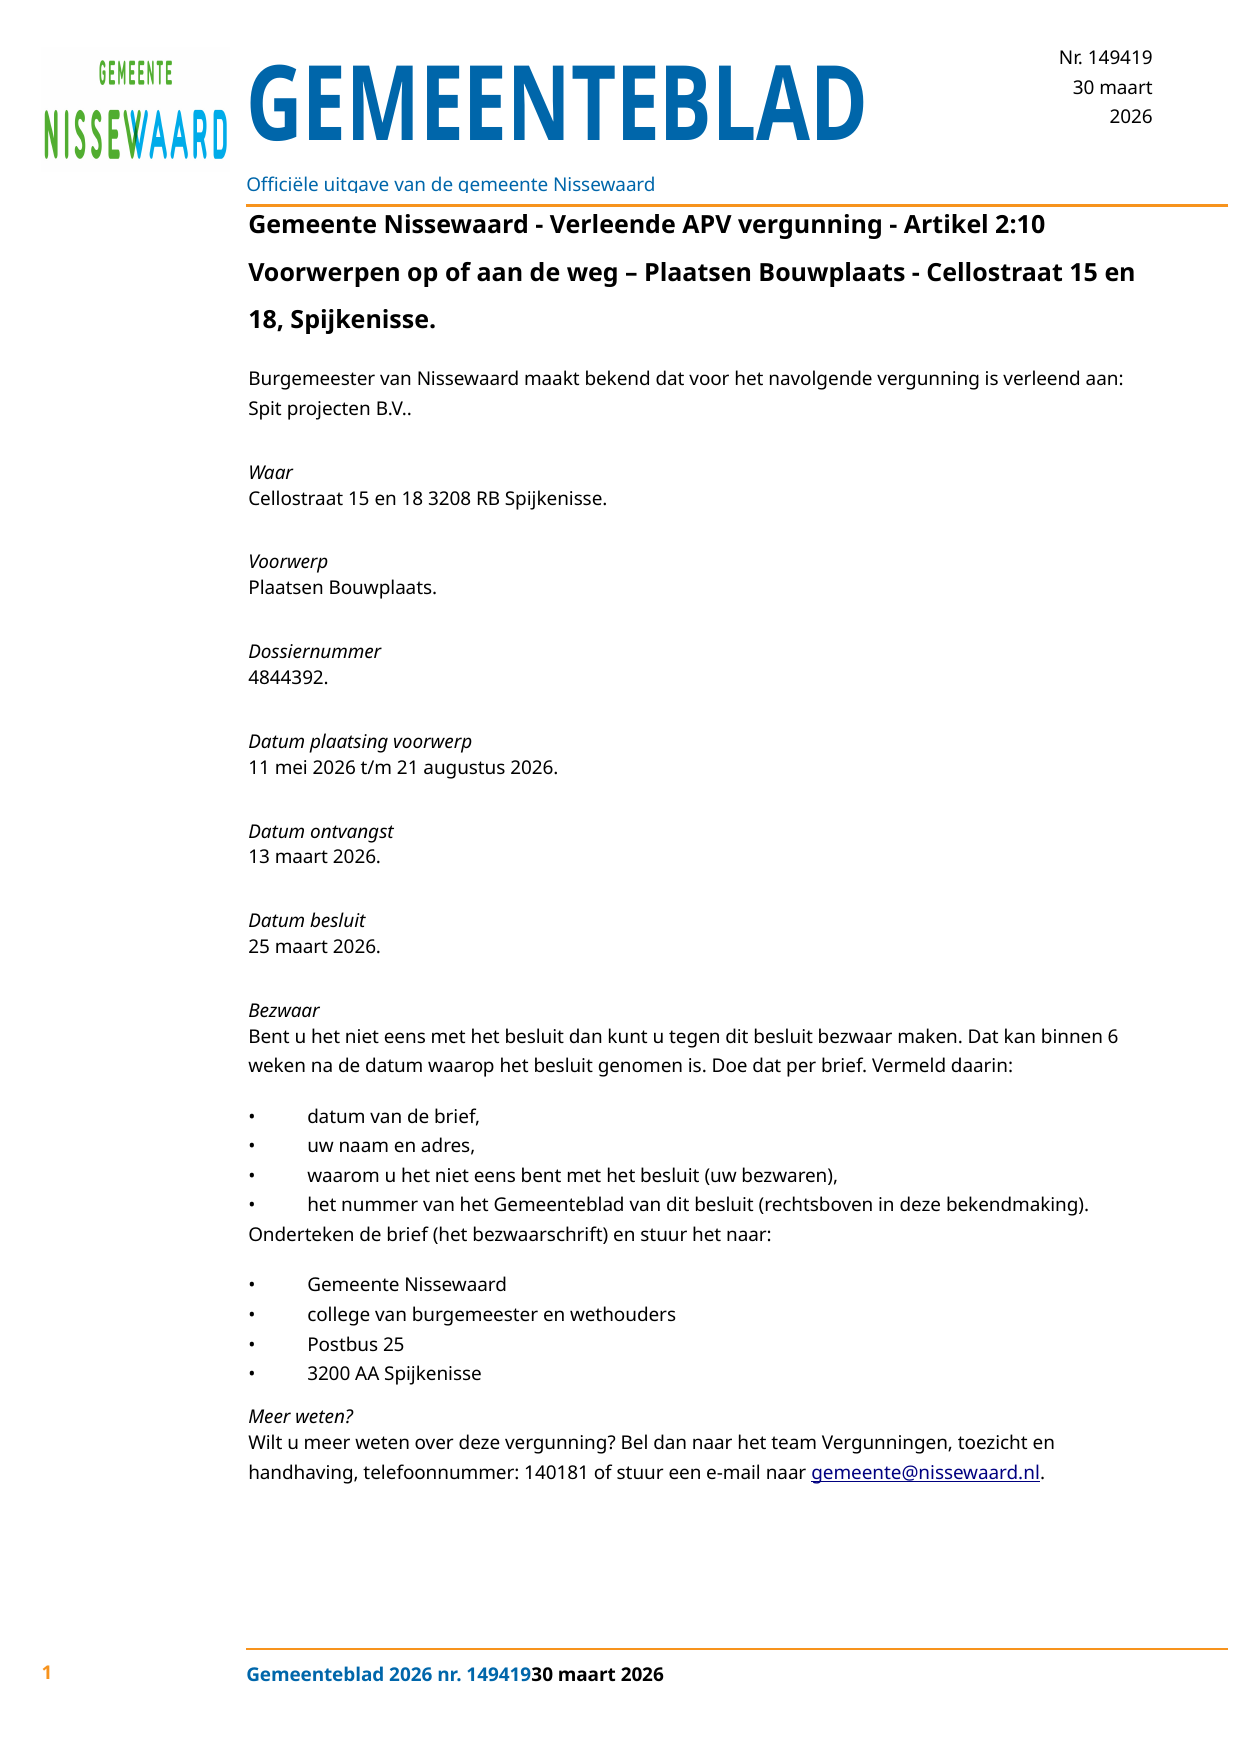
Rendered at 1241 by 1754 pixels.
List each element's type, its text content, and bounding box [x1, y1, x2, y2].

text 11 mei 2026 t/m 21 augustus 2026. [248, 754, 1152, 779]
text Bent u het niet eens met het besluit dan kunt u tegen dit besluit bezwaar maken. Dat kan binnen 6 weken na de datum waarop het besluit genomen is. Doe dat per brief. Vermeld daarin: [248, 1023, 1152, 1078]
text Datum plaatsing voorwerp [248, 728, 1152, 754]
list het nummer van het Gemeenteblad van dit besluit (rechtsboven in deze bekendmaking). [248, 1192, 1152, 1217]
text Dossiernummer [248, 638, 1152, 664]
text Bezwaar [248, 997, 1152, 1023]
list Gemeente Nissewaard [248, 1272, 1152, 1297]
text Plaatsen Bouwplaats. [248, 574, 1152, 600]
text Onderteken de brief (het bezwaarschrift) en stuur het naar: [248, 1221, 1152, 1247]
text Burgemeester van Nissewaard maakt bekend dat voor het navolgende vergunning is verleend aan: Spit projecten B.V.. [248, 366, 1152, 421]
list Postbus 25 [248, 1331, 1152, 1357]
text Wilt u meer weten over deze vergunning? Bel dan naar het team Vergunningen, toezicht en handhaving, telefoonnummer: 140181 of stuur een e-mail naar gemeente@nissewaard.nl. [248, 1429, 1152, 1484]
text 4844392. [248, 664, 1152, 690]
text 25 maart 2026. [248, 933, 1152, 959]
text Gemeente Nissewaard - Verleende APV vergunning - Artikel 2:10 Voorwerpen op of aan de weg – Plaatsen Bouwplaats - Cellostraat 15 en 18, Spijkenisse. [248, 207, 1152, 336]
text Voorwerp [248, 549, 1152, 574]
text 13 maart 2026. [248, 843, 1152, 869]
list uw naam en adres, [248, 1132, 1152, 1158]
text Cellostraat 15 en 18 3208 RB Spijkenisse. [248, 485, 1152, 511]
list datum van de brief, [248, 1103, 1152, 1129]
list college van burgemeester en wethouders [248, 1301, 1152, 1327]
text Datum ontvangst [248, 818, 1152, 843]
text Datum besluit [248, 907, 1152, 933]
list waarom u het niet eens bent met het besluit (uw bezwaren), [248, 1162, 1152, 1188]
text Meer weten? [248, 1403, 1152, 1429]
picture [41, 47, 231, 172]
list 3200 AA Spijkenisse [248, 1360, 1152, 1386]
text Waar [248, 459, 1152, 485]
